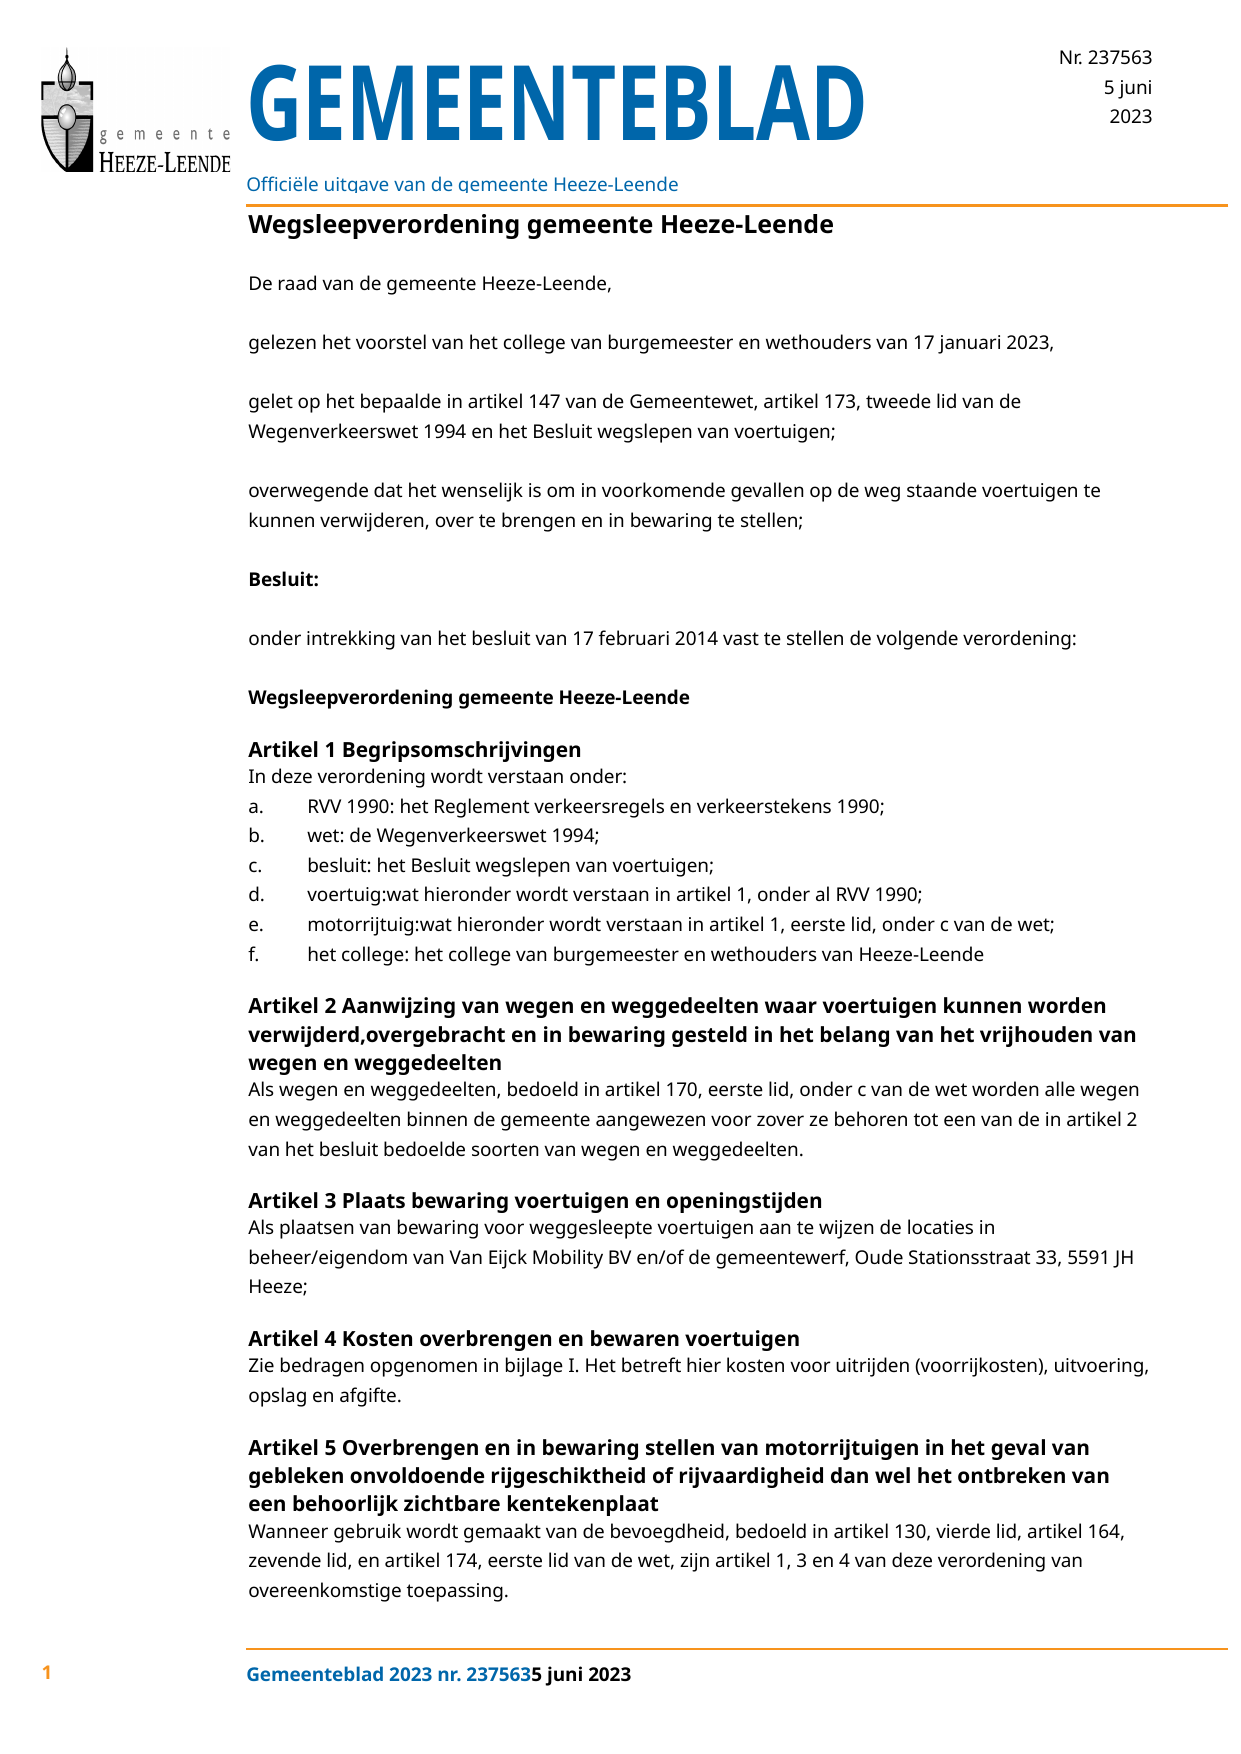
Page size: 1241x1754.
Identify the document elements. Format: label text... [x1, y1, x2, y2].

list motorrijtuig:wat hieronder wordt verstaan in artikel 1, eerste lid, onder c van de wet; [248, 911, 1152, 937]
text Wegsleepverordening gemeente Heeze-Leende [248, 684, 1152, 710]
text Wanneer gebruik wordt gemaakt van de bevoegdheid, bedoeld in artikel 130, vierde lid, artikel 164, zevende lid, en artikel 174, eerste lid van de wet, zijn artikel 1, 3 en 4 van deze verordening van overeenkomstige toepassing. [248, 1518, 1152, 1603]
text De raad van de gemeente Heeze-Leende, [248, 270, 1152, 296]
list wet: de Wegenverkeerswet 1994; [248, 822, 1152, 848]
list voertuig:wat hieronder wordt verstaan in artikel 1, onder al RVV 1990; [248, 882, 1152, 907]
text gelezen het voorstel van het college van burgemeester en wethouders van 17 januari 2023, [248, 329, 1152, 355]
text gelet op het bepaalde in artikel 147 van de Gemeentewet, artikel 173, tweede lid van de Wegenverkeerswet 1994 en het Besluit wegslepen van voertuigen; [248, 389, 1152, 444]
text Zie bedragen opgenomen in bijlage I. Het betreft hier kosten voor uitrijden (voorrijkosten), uitvoering, opslag en afgifte. [248, 1353, 1152, 1408]
list besluit: het Besluit wegslepen van voertuigen; [248, 852, 1152, 878]
list het college: het college van burgemeester en wethouders van Heeze-Leende [248, 941, 1152, 967]
text Artikel 3 Plaats bewaring voertuigen en openingstijden [248, 1186, 1152, 1214]
text Artikel 2 Aanwijzing van wegen en weggedeelten waar voertuigen kunnen worden verwijderd,overgebracht en in bewaring gesteld in het belang van het vrijhouden van wegen en weggedeelten [248, 991, 1152, 1077]
text Artikel 1 Begripsomschrijvingen [248, 735, 1152, 763]
text overwegende dat het wenselijk is om in voorkomende gevallen op de weg staande voertuigen te kunnen verwijderen, over te brengen en in bewaring te stellen; [248, 477, 1152, 533]
text onder intrekking van het besluit van 17 februari 2014 vast te stellen de volgende verordening: [248, 625, 1152, 651]
text Als plaatsen van bewaring voor weggesleepte voertuigen aan te wijzen de locaties in beheer/eigendom van Van Eijck Mobility BV en/of de gemeentewerf, Oude Stationsstraat 33, 5591 JH Heeze; [248, 1214, 1152, 1299]
text In deze verordening wordt verstaan onder: [248, 763, 1152, 789]
text Artikel 4 Kosten overbrengen en bewaren voertuigen [248, 1324, 1152, 1353]
text Artikel 5 Overbrengen en in bewaring stellen van motorrijtuigen in het geval van gebleken onvoldoende rijgeschiktheid of rijvaardigheid dan wel het ontbreken van een behoorlijk zichtbare kentekenplaat [248, 1433, 1152, 1518]
text Besluit: [248, 566, 1152, 592]
picture [41, 47, 231, 172]
text Als wegen en weggedeelten, bedoeld in artikel 170, eerste lid, onder c van de wet worden alle wegen en weggedeelten binnen de gemeente aangewezen voor zover ze behoren tot een van de in artikel 2 van het besluit bedoelde soorten van wegen en weggedeelten. [248, 1077, 1152, 1161]
list RVV 1990: het Reglement verkeersregels en verkeerstekens 1990; [248, 793, 1152, 819]
text Wegsleepverordening gemeente Heeze-Leende [248, 207, 1152, 241]
